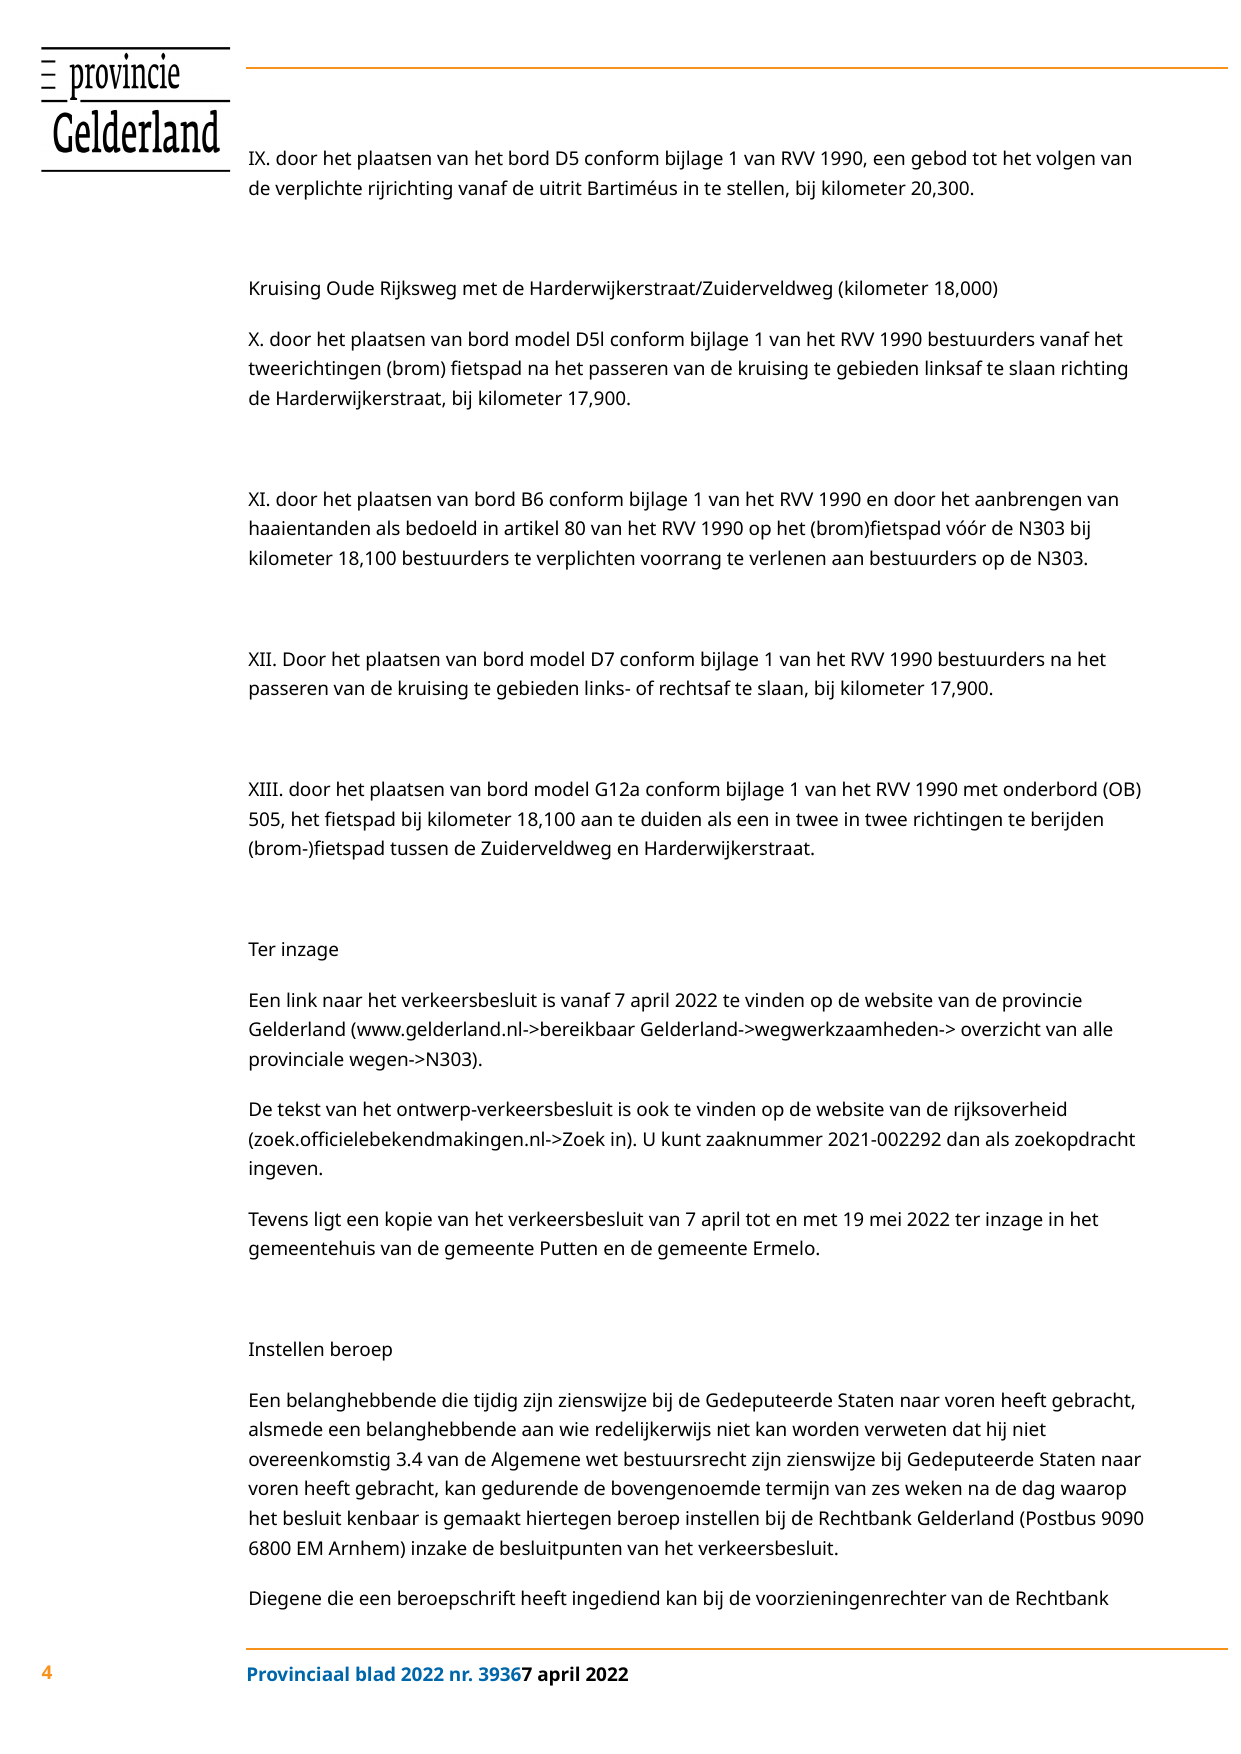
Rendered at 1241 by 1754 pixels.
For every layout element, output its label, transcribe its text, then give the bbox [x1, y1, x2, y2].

text Diegene die een beroepschrift heeft ingediend kan bij de voorzieningenrechter van de Rechtbank [248, 1585, 1152, 1611]
text XII. Door het plaatsen van bord model D7 conform bijlage 1 van het RVV 1990 bestuurders na het passeren van de kruising te gebieden links- of rechtsaf te slaan, bij kilometer 17,900. [248, 646, 1152, 701]
text IX. door het plaatsen van het bord D5 conform bijlage 1 van RVV 1990, een gebod tot het volgen van de verplichte rijrichting vanaf de uitrit Bartiméus in te stellen, bij kilometer 20,300. [248, 145, 1152, 201]
text Kruising Oude Rijksweg met de Harderwijkerstraat/Zuiderveldweg (kilometer 18,000) [248, 276, 1152, 301]
text X. door het plaatsen van bord model D5l conform bijlage 1 van het RVV 1990 bestuurders vanaf het tweerichtingen (brom) fietspad na het passeren van de kruising te gebieden linksaf te slaan richting de Harderwijkerstraat, bij kilometer 17,900. [248, 326, 1152, 411]
text Tevens ligt een kopie van het verkeersbesluit van 7 april tot en met 19 mei 2022 ter inzage in het gemeentehuis van de gemeente Putten en de gemeente Ermelo. [248, 1206, 1152, 1261]
text Ter inzage [248, 936, 1152, 962]
text Instellen beroep [248, 1336, 1152, 1362]
text XIII. door het plaatsen van bord model G12a conform bijlage 1 van het RVV 1990 met onderbord (OB) 505, het fietspad bij kilometer 18,100 aan te duiden als een in twee in twee richtingen te berijden (brom-)fietspad tussen de Zuiderveldweg en Harderwijkerstraat. [248, 776, 1152, 861]
text De tekst van het ontwerp-verkeersbesluit is ook te vinden op de website van de rijksoverheid (zoek.officielebekendmakingen.nl->Zoek in). U kunt zaaknummer 2021-002292 dan als zoekopdracht ingeven. [248, 1096, 1152, 1181]
text Een belanghebbende die tijdig zijn zienswijze bij de Gedeputeerde Staten naar voren heeft gebracht, alsmede een belanghebbende aan wie redelijkerwijs niet kan worden verweten dat hij niet overeenkomstig 3.4 van de Algemene wet bestuursrecht zijn zienswijze bij Gedeputeerde Staten naar voren heeft gebracht, kan gedurende de bovengenoemde termijn van zes weken na de dag waarop het besluit kenbaar is gemaakt hiertegen beroep instellen bij de Rechtbank Gelderland (Postbus 9090 6800 EM Arnhem) inzake de besluitpunten van het verkeersbesluit. [248, 1387, 1152, 1561]
text XI. door het plaatsen van bord B6 conform bijlage 1 van het RVV 1990 en door het aanbrengen van haaientanden als bedoeld in artikel 80 van het RVV 1990 op het (brom)fietspad vóór de N303 bij kilometer 18,100 bestuurders te verplichten voorrang te verlenen aan bestuurders op de N303. [248, 486, 1152, 571]
text Een link naar het verkeersbesluit is vanaf 7 april 2022 te vinden op de website van de provincie Gelderland (www.gelderland.nl->bereikbaar Gelderland->wegwerkzaamheden-> overzicht van alle provinciale wegen->N303). [248, 987, 1152, 1072]
picture [41, 47, 231, 172]
